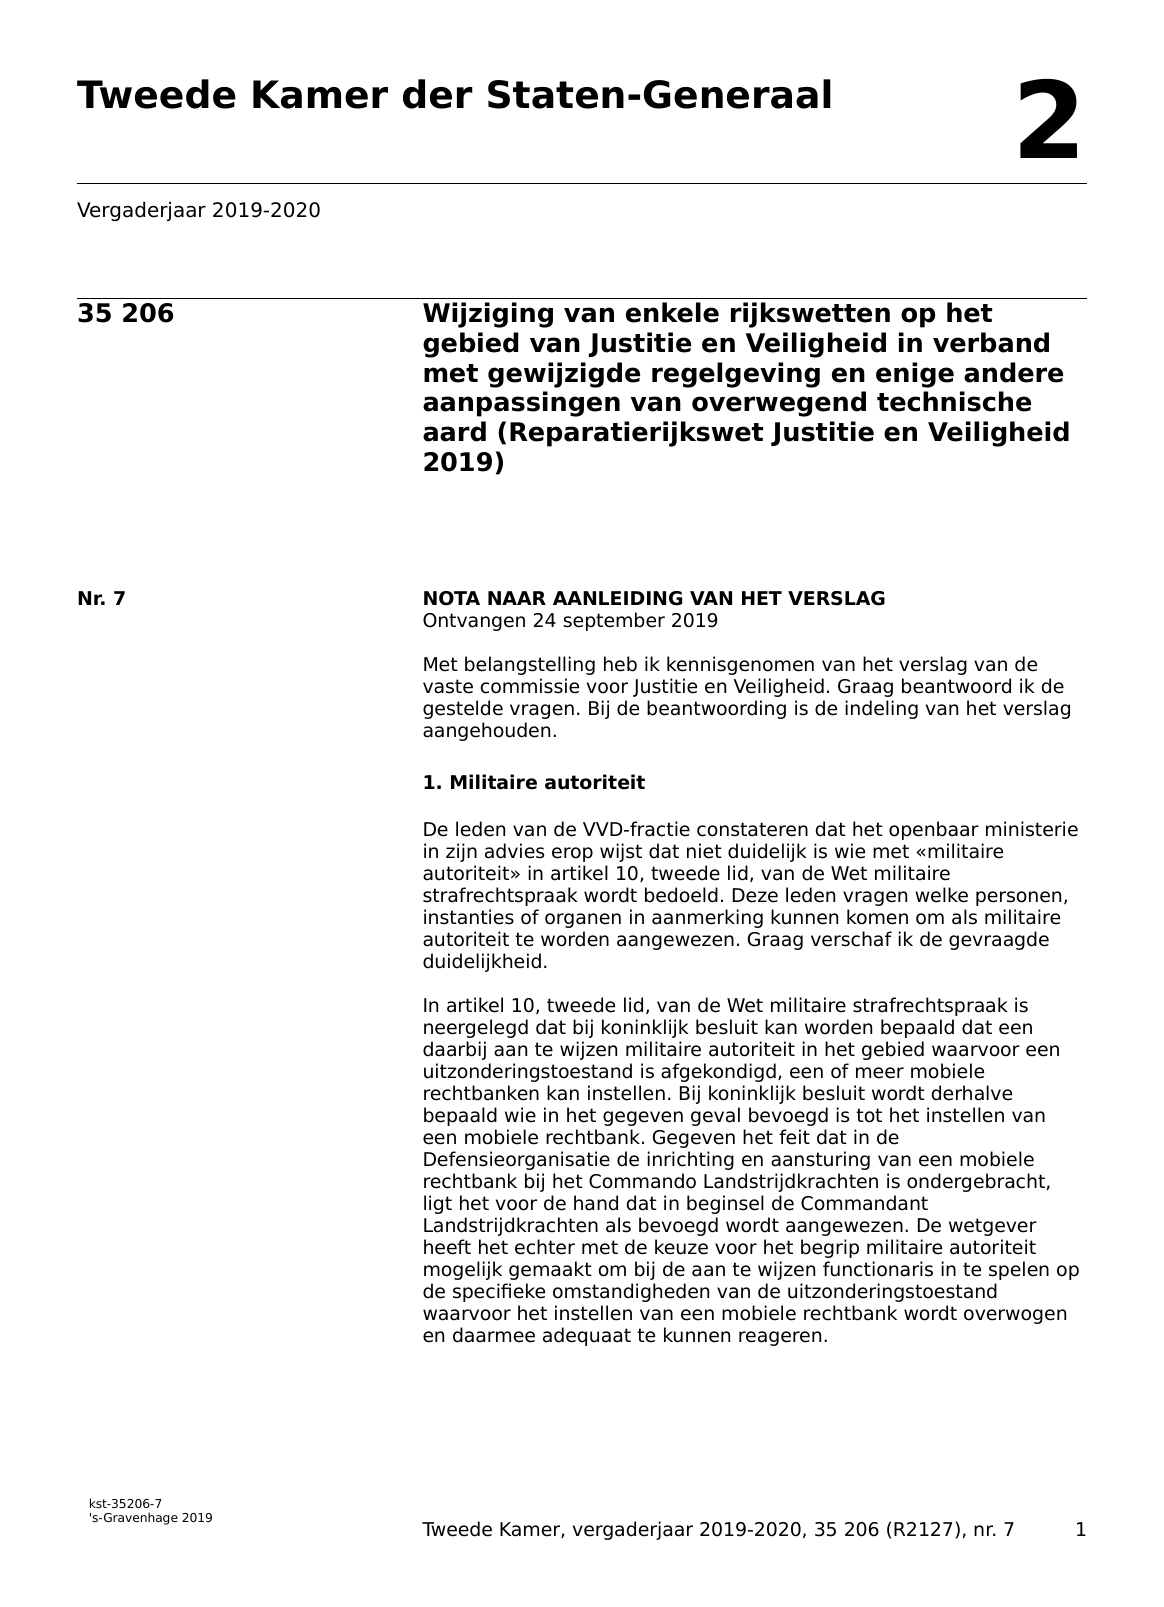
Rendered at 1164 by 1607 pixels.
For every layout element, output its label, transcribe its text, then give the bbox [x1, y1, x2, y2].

text Ontvangen 24 september 2019 [422, 610, 1087, 632]
text 's-Gravenhage 2019 [88, 1511, 323, 1525]
table_cell Vergaderjaar 2019-2020 [77, 184, 1087, 298]
table_header Tweede Kamer der Staten-Generaal [77, 59, 886, 183]
subtitle Nr. 7 NOTA NAAR AANLEIDING VAN HET VERSLAG [77, 588, 1087, 610]
text kst-35206-7 [88, 1497, 323, 1511]
text In artikel 10, tweede lid, van de Wet militaire strafrechtspraak is neergelegd dat bij koninklijk besluit kan worden bepaald dat een daarbij aan te wijzen militaire autoriteit in het gebied waarvoor een uitzonderingstoestand is afgekondigd, een of meer mobiele rechtbanken kan instellen. Bij koninklijk besluit wordt derhalve bepaald wie in het gegeven geval bevoegd is tot het instellen van een mobiele rechtbank. Gegeven het feit dat in de Defensieorganisatie de inrichting en aansturing van een mobiele rechtbank bij het Commando Landstrijdkrachten is ondergebracht, ligt het voor de hand dat in beginsel de Commandant Landstrijdkrachten als bevoegd wordt aangewezen. De wetgever heeft het echter met de keuze voor het begrip militaire autoriteit mogelijk gemaakt om bij de aan te wijzen functionaris in te spelen op de specifieke omstandigheden van de uitzonderingstoestand waarvoor het instellen van een mobiele rechtbank wordt overwogen en daarmee adequaat te kunnen reageren. [422, 995, 1087, 1347]
table_header 2 [886, 59, 1087, 183]
text De leden van de VVD-fractie constateren dat het openbaar ministerie in zijn advies erop wijst dat niet duidelijk is wie met «militaire autoriteit» in artikel 10, tweede lid, van de Wet militaire strafrechtspraak wordt bedoeld. Deze leden vragen welke personen, instanties of organen in aanmerking kunnen komen om als militaire autoriteit te worden aangewezen. Graag verschaf ik de gevraagde duidelijkheid. [422, 819, 1087, 973]
subtitle 1. Militaire autoriteit [422, 772, 1087, 794]
subtitle 35 206 Wijziging van enkele rijkswetten op het gebied van Justitie en Veiligheid in verband met gewijzigde regelgeving en enige andere aanpassingen van overwegend technische aard (Reparatierijkswet Justitie en Veiligheid 2019) [77, 299, 1087, 477]
text Met belangstelling heb ik kennisgenomen van het verslag van de vaste commissie voor Justitie en Veiligheid. Graag beantwoord ik de gestelde vragen. Bij de beantwoording is de indeling van het verslag aangehouden. [422, 654, 1087, 742]
